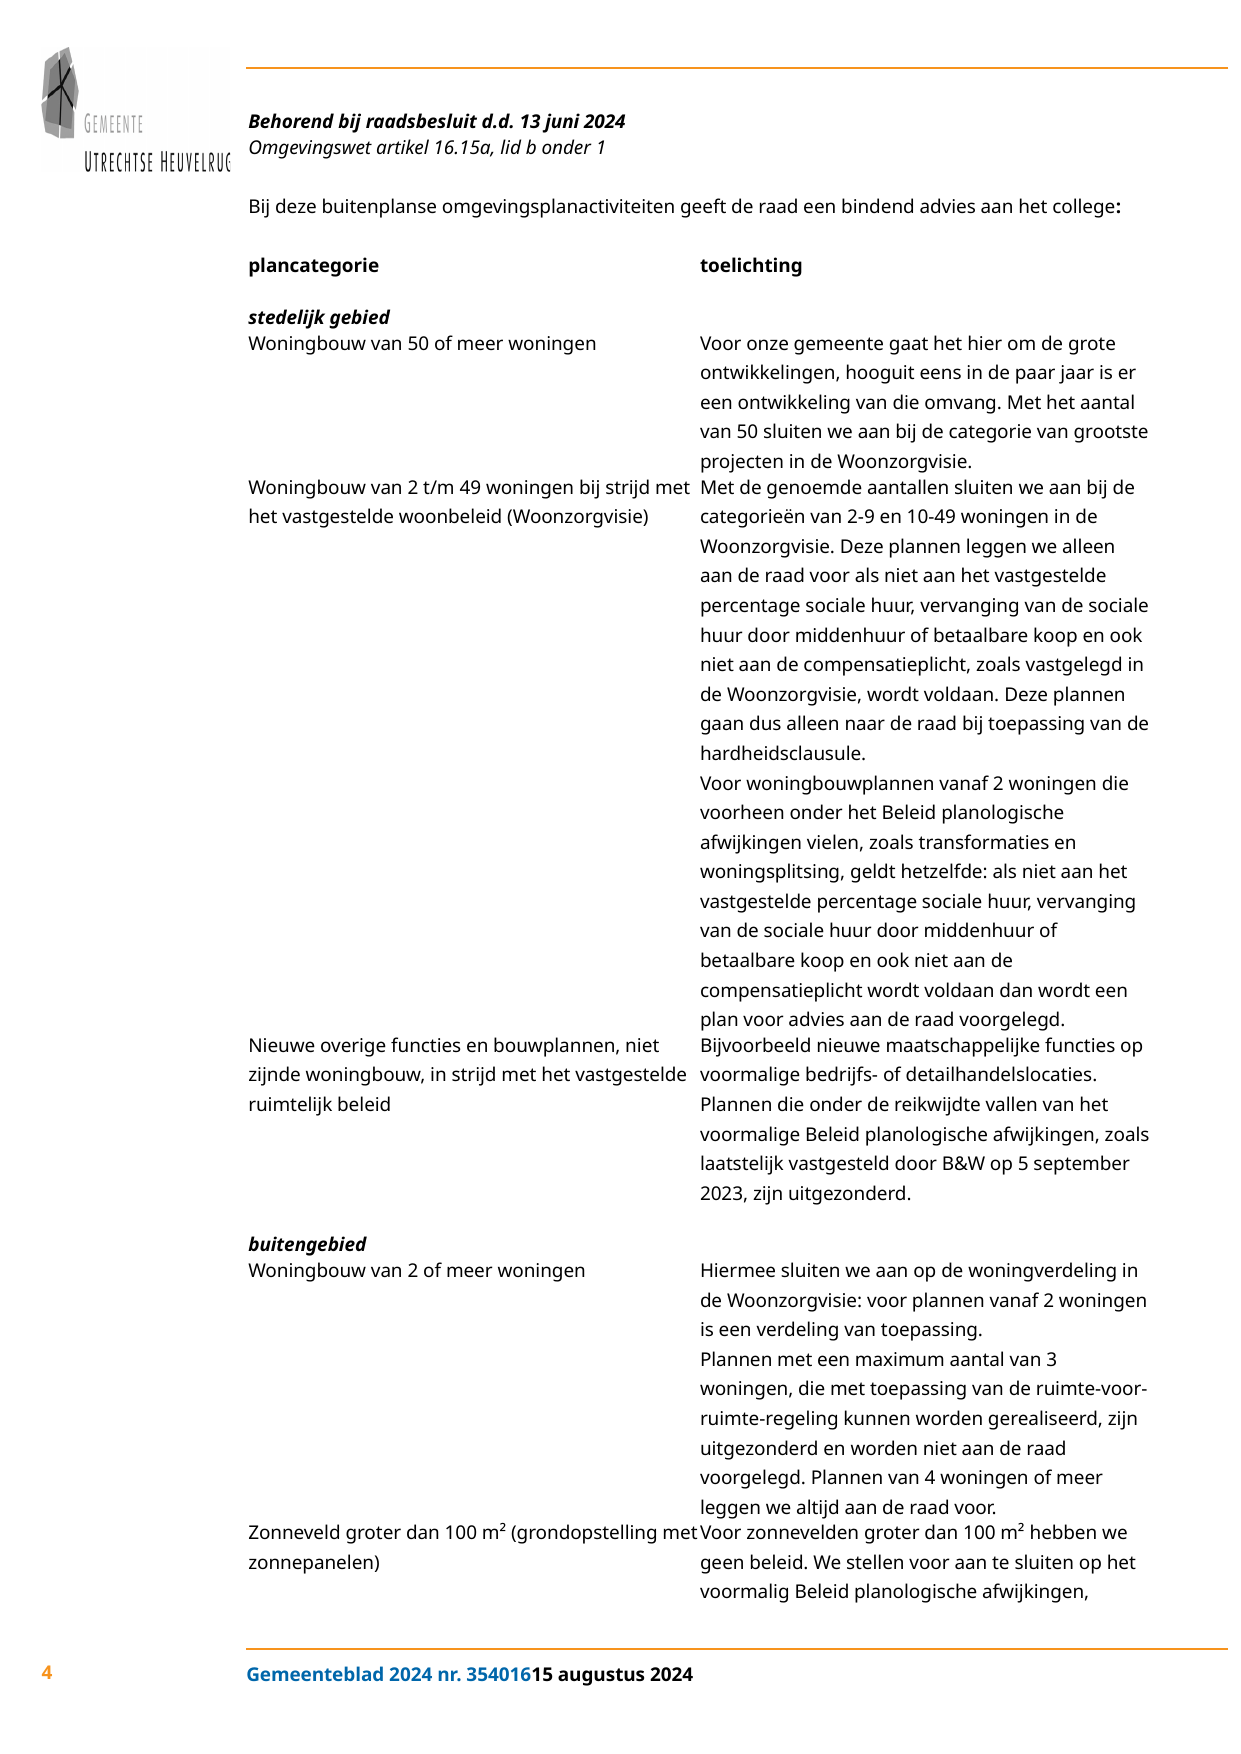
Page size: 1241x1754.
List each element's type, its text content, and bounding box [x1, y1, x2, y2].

text Omgevingswet artikel 16.15a, lid b onder 1 [248, 134, 1152, 160]
table_cell [700, 304, 1152, 330]
table_cell Bijvoorbeeld nieuwe maatschappelijke functies op voormalige bedrijfs- of detailhandelslocaties. Plannen die onder de reikwijdte vallen van het voormalige Beleid planologische afwijkingen, zoals laatstelijk vastgesteld door B&W op 5 september 2023, zijn uitgezonderd. [700, 1032, 1152, 1206]
table_cell Zonneveld groter dan 100 m² (grondopstelling met zonnepanelen) [248, 1520, 700, 1604]
table_cell Woningbouw van 2 t/m 49 woningen bij strijd met het vastgestelde woonbeleid (Woonzorgvisie) [248, 474, 700, 1032]
table_cell Voor onze gemeente gaat het hier om de grote ontwikkelingen, hooguit eens in de paar jaar is er een ontwikkeling van die omvang. Met het aantal van 50 sluiten we aan bij de categorie van grootste projecten in de Woonzorgvisie. [700, 330, 1152, 474]
table_header toelichting [700, 253, 1152, 278]
table_cell buitengebied [248, 1231, 700, 1257]
table_cell [700, 1206, 1152, 1231]
text Bij deze buitenplanse omgevingsplanactiviteiten geeft de raad een bindend advies aan het college: [248, 193, 1152, 219]
picture [41, 47, 231, 172]
table_cell Woningbouw van 50 of meer woningen [248, 330, 700, 474]
table_cell [248, 278, 700, 304]
table_cell [700, 278, 1152, 304]
table_cell Voor zonnevelden groter dan 100 m² hebben we geen beleid. We stellen voor aan te sluiten op het voormalig Beleid planologische afwijkingen, [700, 1520, 1152, 1604]
table_cell Met de genoemde aantallen sluiten we aan bij de categorieën van 2-9 en 10-49 woningen in de Woonzorgvisie. Deze plannen leggen we alleen aan de raad voor als niet aan het vastgestelde percentage sociale huur, vervanging van de sociale huur door middenhuur of betaalbare koop en ook niet aan de compensatieplicht, zoals vastgelegd in de Woonzorgvisie, wordt voldaan. Deze plannen gaan dus alleen naar de raad bij toepassing van de hardheidsclausule. Voor woningbouwplannen vanaf 2 woningen die voorheen onder het Beleid planologische afwijkingen vielen, zoals transformaties en woningsplitsing, geldt hetzelfde: als niet aan het vastgestelde percentage sociale huur, vervanging van de sociale huur door middenhuur of betaalbare koop en ook niet aan de compensatieplicht wordt voldaan dan wordt een plan voor advies aan de raad voorgelegd. [700, 474, 1152, 1032]
table_cell stedelijk gebied [248, 304, 700, 330]
table_cell Hiermee sluiten we aan op de woningverdeling in de Woonzorgvisie: voor plannen vanaf 2 woningen is een verdeling van toepassing. Plannen met een maximum aantal van 3 woningen, die met toepassing van de ruimte-voor-ruimte-regeling kunnen worden gerealiseerd, zijn uitgezonderd en worden niet aan de raad voorgelegd. Plannen van 4 woningen of meer leggen we altijd aan de raad voor. [700, 1257, 1152, 1519]
table_cell [700, 1231, 1152, 1257]
table_cell Nieuwe overige functies en bouwplannen, niet zijnde woningbouw, in strijd met het vastgestelde ruimtelijk beleid [248, 1032, 700, 1206]
table_cell Woningbouw van 2 of meer woningen [248, 1257, 700, 1519]
text Behorend bij raadsbesluit d.d. 13 juni 2024 [248, 108, 1152, 134]
table_header plancategorie [248, 253, 700, 278]
table_cell [248, 1206, 700, 1231]
